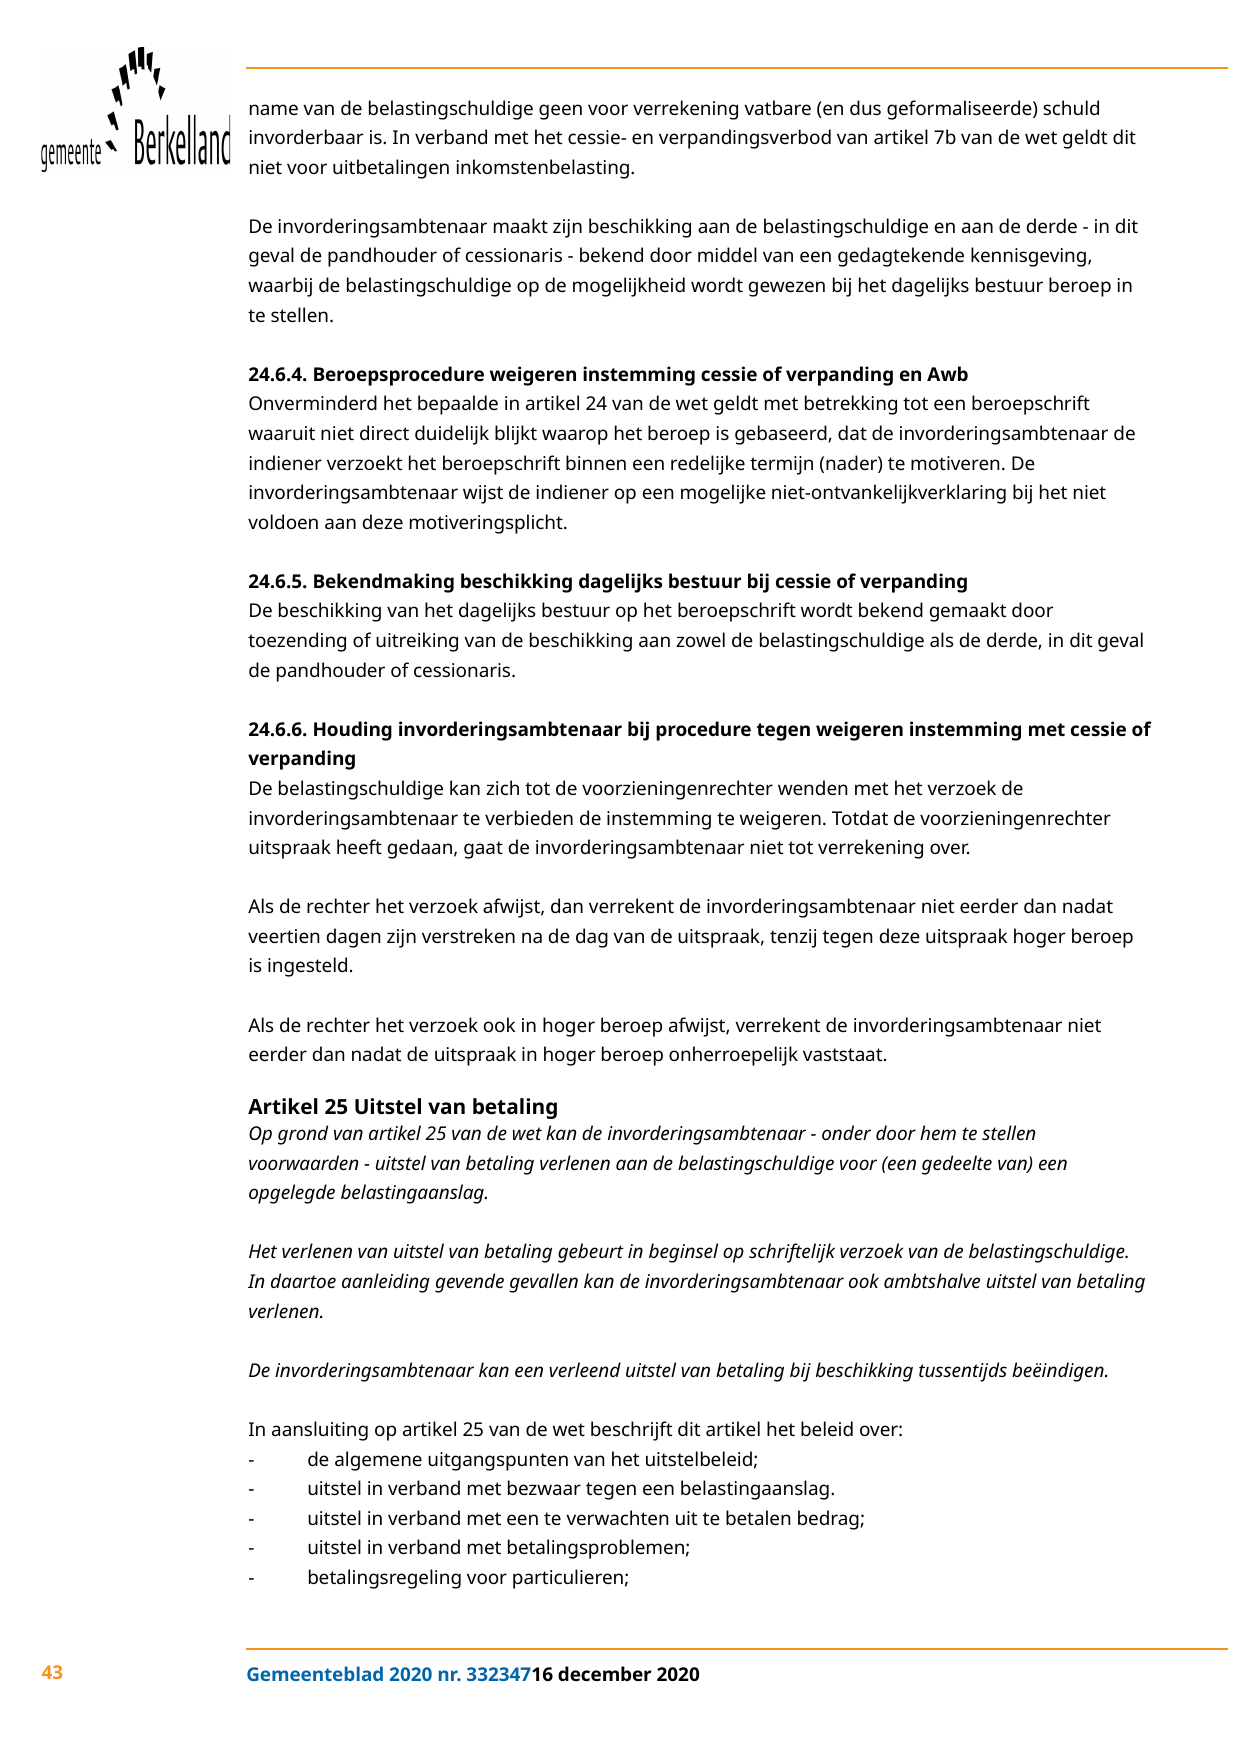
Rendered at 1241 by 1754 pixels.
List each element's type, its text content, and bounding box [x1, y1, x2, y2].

text Het verlenen van uitstel van betaling gebeurt in beginsel op schriftelijk verzoek van de belastingschuldige. In daartoe aanleiding gevende gevallen kan de invorderingsambtenaar ook ambtshalve uitstel van betaling verlenen. [248, 1239, 1152, 1323]
text De invorderingsambtenaar maakt zijn beschikking aan de belastingschuldige en aan de derde - in dit geval de pandhouder of cessionaris - bekend door middel van een gedagtekende kennisgeving, waarbij de belastingschuldige op de mogelijkheid wordt gewezen bij het dagelijks bestuur beroep in te stellen. [248, 213, 1152, 328]
text Op grond van artikel 25 van de wet kan de invorderingsambtenaar - onder door hem te stellen voorwaarden - uitstel van betaling verlenen aan de belastingschuldige voor (een gedeelte van) een opgelegde belastingaanslag. [248, 1120, 1152, 1205]
text 24.6.4. Beroepsprocedure weigeren instemming cessie of verpanding en Awb [248, 361, 1152, 387]
text De belastingschuldige kan zich tot de voorzieningenrechter wenden met het verzoek de invorderingsambtenaar te verbieden de instemming te weigeren. Totdat de voorzieningenrechter uitspraak heeft gedaan, gaat de invorderingsambtenaar niet tot verrekening over. [248, 775, 1152, 860]
list uitstel in verband met betalingsproblemen; [248, 1534, 1152, 1560]
text De invorderingsambtenaar kan een verleend uitstel van betaling bij beschikking tussentijds beëindigen. [248, 1357, 1152, 1383]
list de algemene uitgangspunten van het uitstelbeleid; [248, 1446, 1152, 1471]
text Als de rechter het verzoek afwijst, dan verrekent de invorderingsambtenaar niet eerder dan nadat veertien dagen zijn verstreken na de dag van de uitspraak, tenzij tegen deze uitspraak hoger beroep is ingesteld. [248, 893, 1152, 978]
list uitstel in verband met een te verwachten uit te betalen bedrag; [248, 1505, 1152, 1531]
text In aansluiting op artikel 25 van de wet beschrijft dit artikel het beleid over: [248, 1416, 1152, 1442]
text Onverminderd het bepaalde in artikel 24 van de wet geldt met betrekking tot een beroepschrift waaruit niet direct duidelijk blijkt waarop het beroep is gebaseerd, dat de invorderingsambtenaar de indiener verzoekt het beroepschrift binnen een redelijke termijn (nader) te motiveren. De invorderingsambtenaar wijst de indiener op een mogelijke niet-ontvankelijkverklaring bij het niet voldoen aan deze motiveringsplicht. [248, 391, 1152, 535]
list uitstel in verband met bezwaar tegen een belastingaanslag. [248, 1475, 1152, 1501]
text 24.6.6. Houding invorderingsambtenaar bij procedure tegen weigeren instemming met cessie of verpanding [248, 716, 1152, 771]
text 24.6.5. Bekendmaking beschikking dagelijks bestuur bij cessie of verpanding [248, 568, 1152, 594]
text Als de rechter het verzoek ook in hoger beroep afwijst, verrekent de invorderingsambtenaar niet eerder dan nadat de uitspraak in hoger beroep onherroepelijk vaststaat. [248, 1012, 1152, 1067]
list betalingsregeling voor particulieren; [248, 1564, 1152, 1590]
text name van de belastingschuldige geen voor verrekening vatbare (en dus geformaliseerde) schuld invorderbaar is. In verband met het cessie- en verpandingsverbod van artikel 7b van de wet geldt dit niet voor uitbetalingen inkomstenbelasting. [248, 95, 1152, 180]
text Artikel 25 Uitstel van betaling [248, 1092, 1152, 1120]
picture [41, 47, 231, 172]
text De beschikking van het dagelijks bestuur op het beroepschrift wordt bekend gemaakt door toezending of uitreiking van de beschikking aan zowel de belastingschuldige als de derde, in dit geval de pandhouder of cessionaris. [248, 598, 1152, 683]
